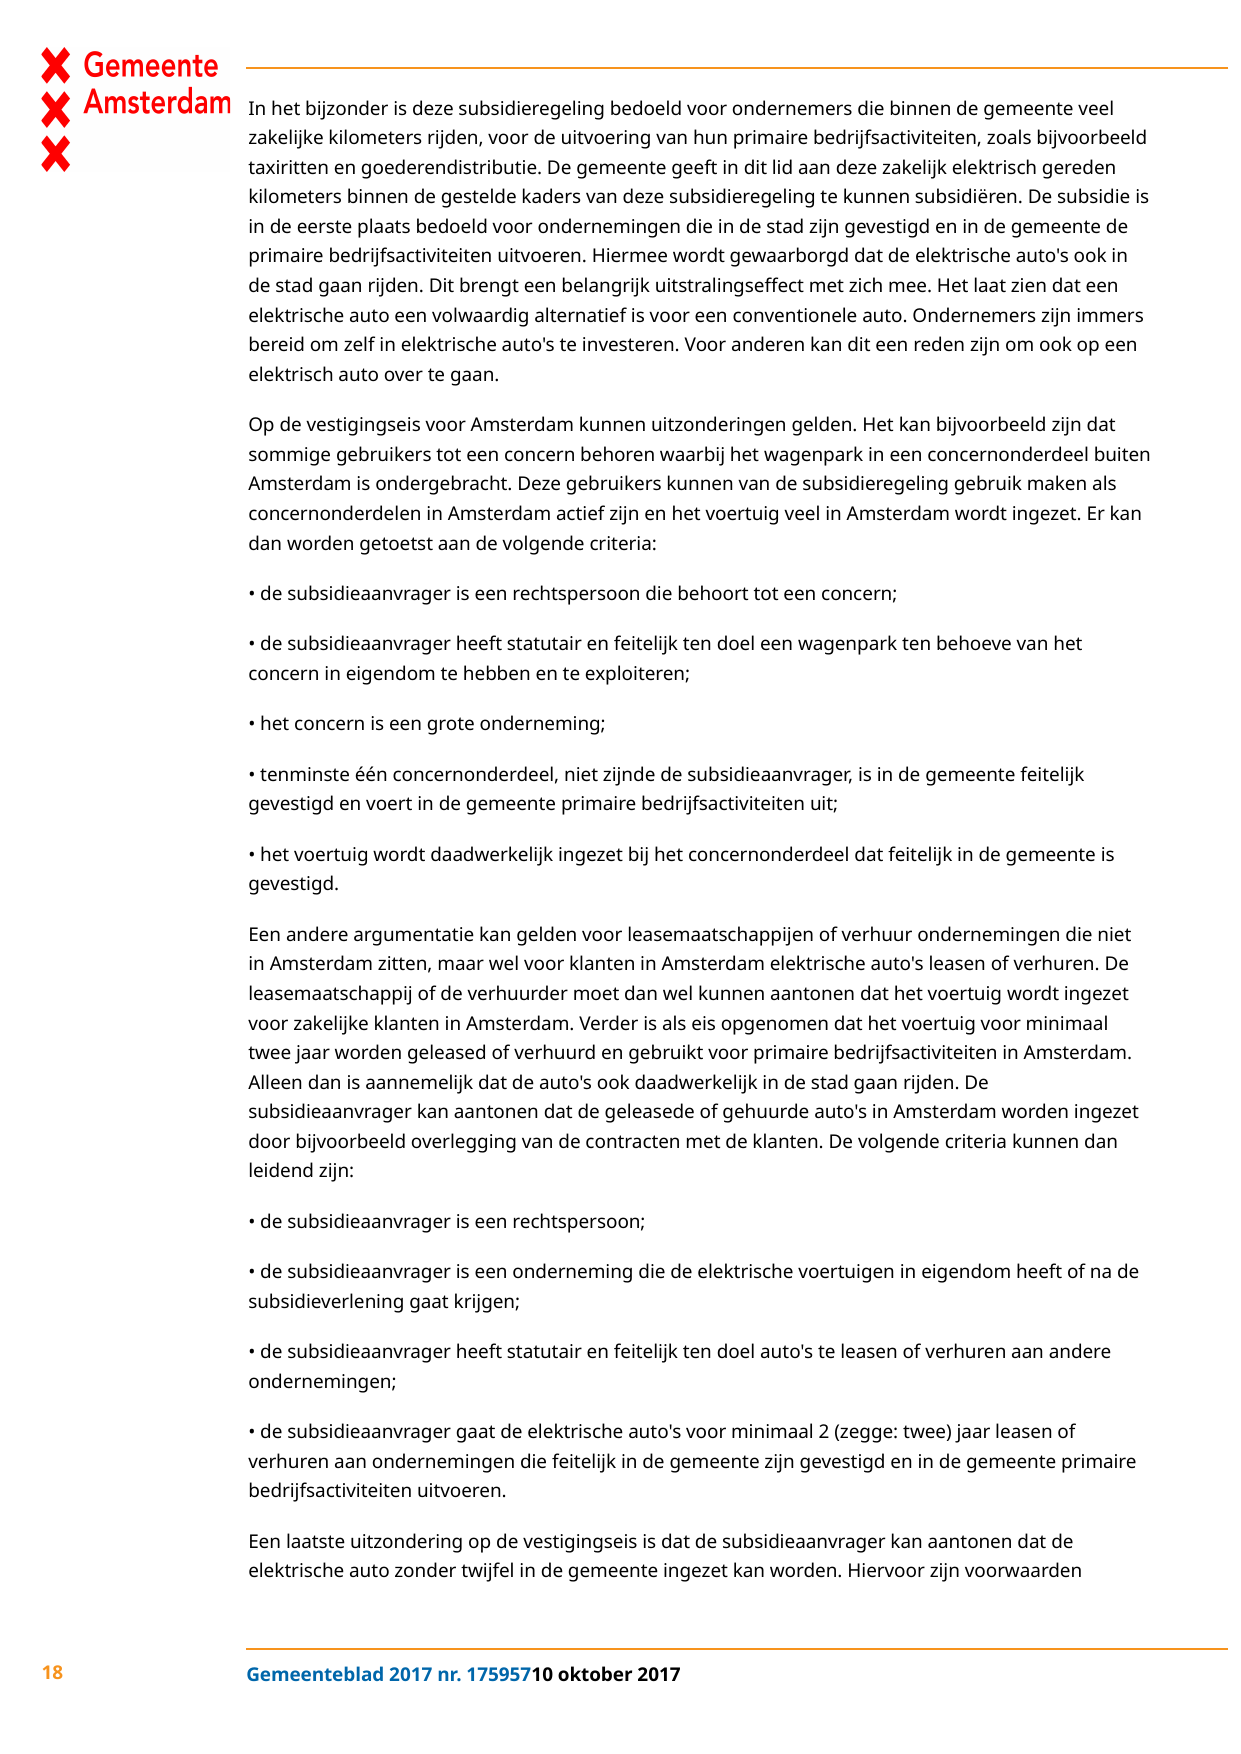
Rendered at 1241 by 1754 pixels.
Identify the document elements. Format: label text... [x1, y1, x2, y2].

text • de subsidieaanvrager heeft statutair en feitelijk ten doel auto's te leasen of verhuren aan andere ondernemingen; [248, 1338, 1152, 1394]
text • de subsidieaanvrager heeft statutair en feitelijk ten doel een wagenpark ten behoeve van het concern in eigendom te hebben en te exploiteren; [248, 631, 1152, 686]
text • het concern is een grote onderneming; [248, 711, 1152, 736]
text • de subsidieaanvrager gaat de elektrische auto's voor minimaal 2 (zegge: twee) jaar leasen of verhuren aan ondernemingen die feitelijk in de gemeente zijn gevestigd en in de gemeente primaire bedrijfsactiviteiten uitvoeren. [248, 1418, 1152, 1503]
text • het voertuig wordt daadwerkelijk ingezet bij het concernonderdeel dat feitelijk in de gemeente is gevestigd. [248, 841, 1152, 896]
text • de subsidieaanvrager is een rechtspersoon; [248, 1208, 1152, 1234]
text Een laatste uitzondering op de vestigingseis is dat de subsidieaanvrager kan aantonen dat de elektrische auto zonder twijfel in de gemeente ingezet kan worden. Hiervoor zijn voorwaarden [248, 1528, 1152, 1583]
text • de subsidieaanvrager is een onderneming die de elektrische voertuigen in eigendom heeft of na de subsidieverlening gaat krijgen; [248, 1258, 1152, 1314]
text • tenminste één concernonderdeel, niet zijnde de subsidieaanvrager, is in de gemeente feitelijk gevestigd en voert in de gemeente primaire bedrijfsactiviteiten uit; [248, 761, 1152, 816]
text • de subsidieaanvrager is een rechtspersoon die behoort tot een concern; [248, 580, 1152, 606]
picture [41, 47, 231, 172]
text Een andere argumentatie kan gelden voor leasemaatschappijen of verhuur ondernemingen die niet in Amsterdam zitten, maar wel voor klanten in Amsterdam elektrische auto's leasen of verhuren. De leasemaatschappij of de verhuurder moet dan wel kunnen aantonen dat het voertuig wordt ingezet voor zakelijke klanten in Amsterdam. Verder is als eis opgenomen dat het voertuig voor minimaal twee jaar worden geleased of verhuurd en gebruikt voor primaire bedrijfsactiviteiten in Amsterdam. Alleen dan is aannemelijk dat de auto's ook daadwerkelijk in de stad gaan rijden. De subsidieaanvrager kan aantonen dat de geleasede of gehuurde auto's in Amsterdam worden ingezet door bijvoorbeeld overlegging van de contracten met de klanten. De volgende criteria kunnen dan leidend zijn: [248, 921, 1152, 1183]
text In het bijzonder is deze subsidieregeling bedoeld voor ondernemers die binnen de gemeente veel zakelijke kilometers rijden, voor de uitvoering van hun primaire bedrijfsactiviteiten, zoals bijvoorbeeld taxiritten en goederendistributie. De gemeente geeft in dit lid aan deze zakelijk elektrisch gereden kilometers binnen de gestelde kaders van deze subsidieregeling te kunnen subsidiëren. De subsidie is in de eerste plaats bedoeld voor ondernemingen die in de stad zijn gevestigd en in de gemeente de primaire bedrijfsactiviteiten uitvoeren. Hiermee wordt gewaarborgd dat de elektrische auto's ook in de stad gaan rijden. Dit brengt een belangrijk uitstralingseffect met zich mee. Het laat zien dat een elektrische auto een volwaardig alternatief is voor een conventionele auto. Ondernemers zijn immers bereid om zelf in elektrische auto's te investeren. Voor anderen kan dit een reden zijn om ook op een elektrisch auto over te gaan. [248, 95, 1152, 387]
text Op de vestigingseis voor Amsterdam kunnen uitzonderingen gelden. Het kan bijvoorbeeld zijn dat sommige gebruikers tot een concern behoren waarbij het wagenpark in een concernonderdeel buiten Amsterdam is ondergebracht. Deze gebruikers kunnen van de subsidieregeling gebruik maken als concernonderdelen in Amsterdam actief zijn en het voertuig veel in Amsterdam wordt ingezet. Er kan dan worden getoetst aan de volgende criteria: [248, 411, 1152, 556]
